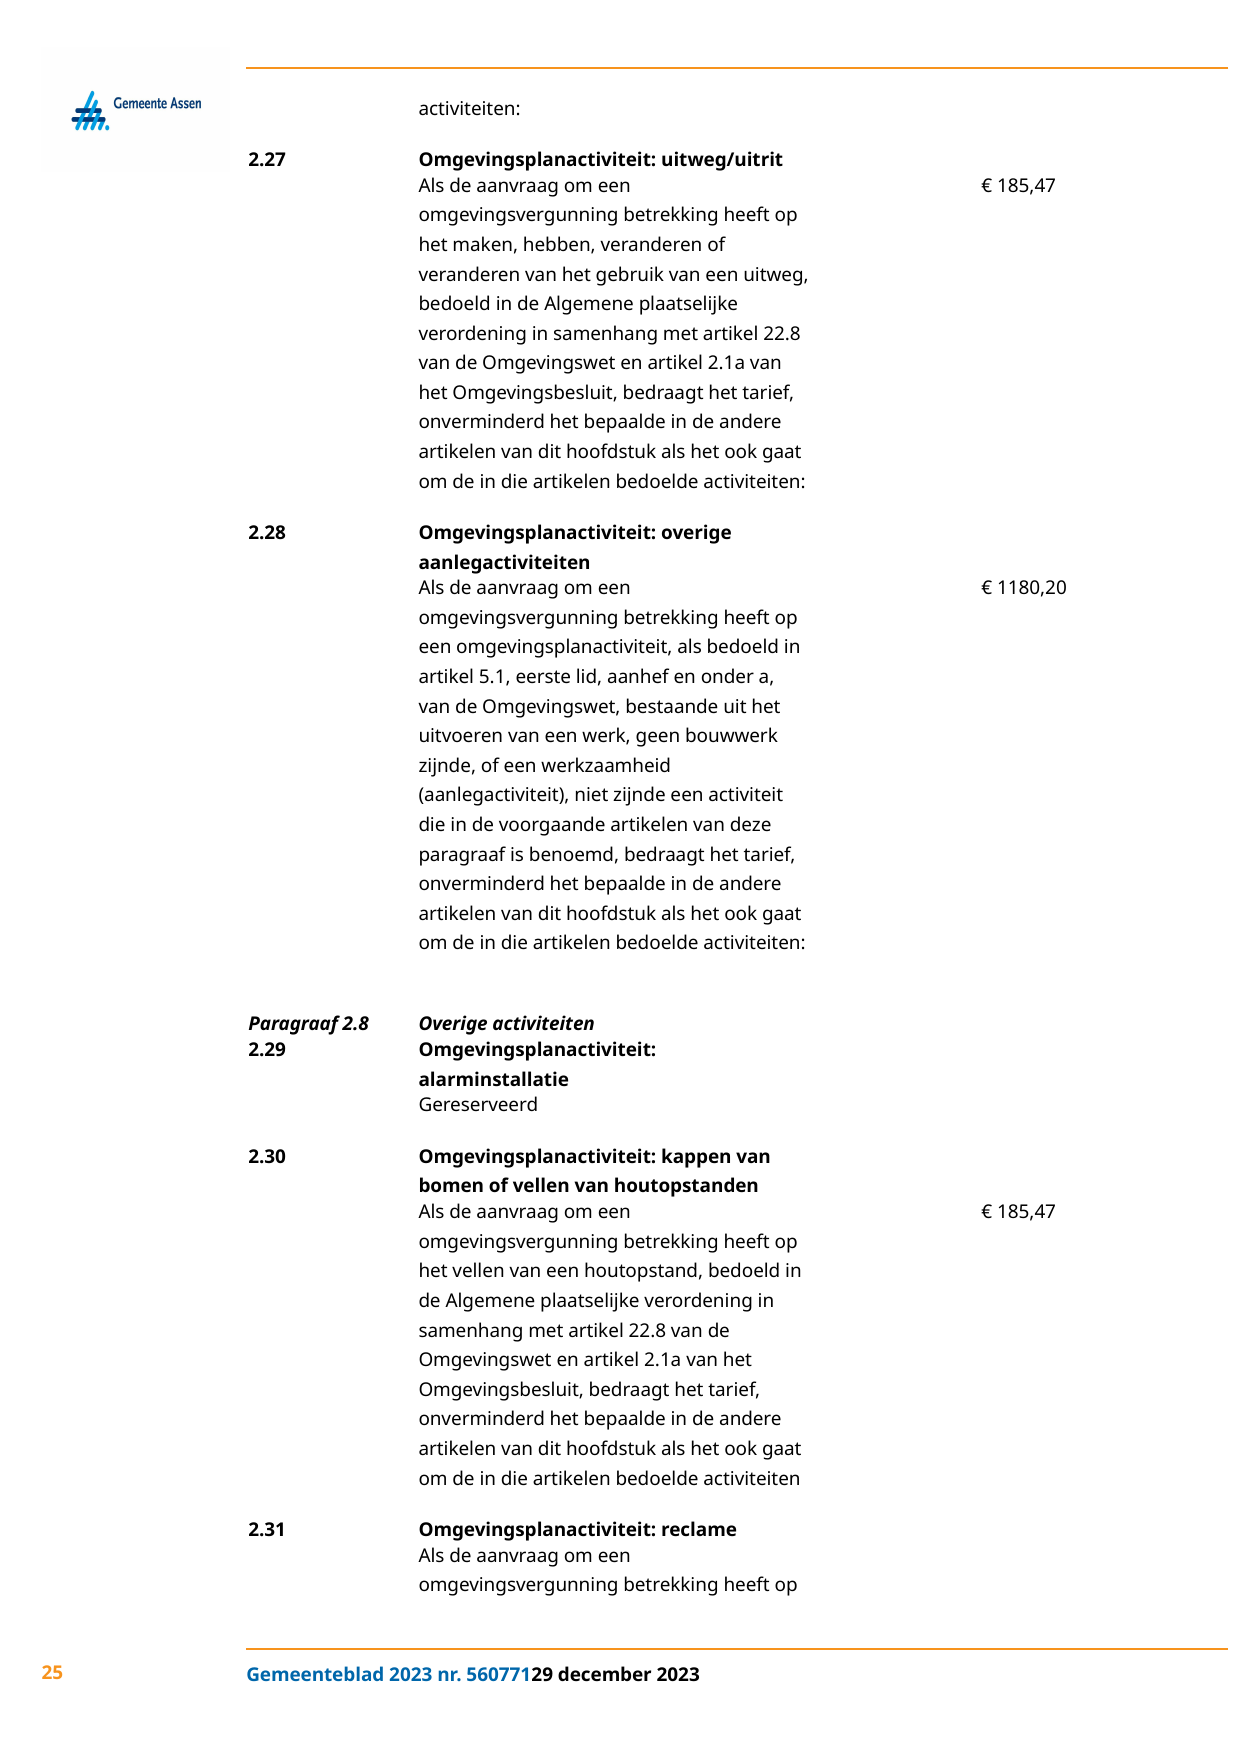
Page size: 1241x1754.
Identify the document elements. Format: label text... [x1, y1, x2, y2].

table_cell [811, 146, 981, 172]
table_cell [248, 121, 418, 146]
table_cell [811, 1516, 981, 1542]
table_cell € 185,47 [981, 172, 1152, 493]
table_cell [811, 95, 981, 121]
table_cell Overige activiteiten [418, 1011, 811, 1036]
table_cell [248, 1092, 418, 1117]
table_cell 2.27 [248, 146, 418, 172]
table_cell [981, 519, 1152, 574]
table_cell 2.29 [248, 1036, 418, 1092]
table_cell Als de aanvraag om een omgevingsvergunning betrekking heeft op het vellen van een houtopstand, bedoeld in de Algemene plaatselijke verordening in samenhang met artikel 22.8 van de Omgevingswet en artikel 2.1a van het Omgevingsbesluit, bedraagt het tarief, onverminderd het bepaalde in de andere artikelen van dit hoofdstuk als het ook gaat om de in die artikelen bedoelde activiteiten [418, 1199, 811, 1490]
table_cell [248, 95, 418, 121]
table_cell Omgevingsplanactiviteit: alarminstallatie [418, 1036, 811, 1092]
table_cell [811, 1092, 981, 1117]
table_cell [981, 95, 1152, 121]
table_cell Gereserveerd [418, 1092, 811, 1117]
table_cell € 1180,20 [981, 575, 1152, 985]
table_cell Omgevingsplanactiviteit: reclame [418, 1516, 811, 1542]
table_cell [248, 985, 418, 1011]
table_cell activiteiten: [418, 95, 811, 121]
table_cell [418, 1490, 811, 1516]
table_cell [981, 985, 1152, 1011]
table_cell [981, 1143, 1152, 1198]
table_cell [811, 519, 981, 574]
table_cell [981, 1542, 1152, 1597]
table_cell [418, 121, 811, 146]
table_cell [811, 494, 981, 519]
table_cell [811, 121, 981, 146]
table_cell [418, 985, 811, 1011]
table_cell Als de aanvraag om een omgevingsvergunning betrekking heeft op het maken, hebben, veranderen of veranderen van het gebruik van een uitweg, bedoeld in de Algemene plaatselijke verordening in samenhang met artikel 22.8 van de Omgevingswet en artikel 2.1a van het Omgevingsbesluit, bedraagt het tarief, onverminderd het bepaalde in de andere artikelen van dit hoofdstuk als het ook gaat om de in die artikelen bedoelde activiteiten: [418, 172, 811, 493]
table_cell [248, 1118, 418, 1143]
table_cell Omgevingsplanactiviteit: uitweg/uitrit [418, 146, 811, 172]
table_cell [248, 494, 418, 519]
table_cell [811, 1199, 981, 1490]
table_cell [248, 1542, 418, 1597]
table_cell Paragraaf 2.8 [248, 1011, 418, 1036]
table_cell Als de aanvraag om een omgevingsvergunning betrekking heeft op [418, 1542, 811, 1597]
table_cell [811, 575, 981, 985]
table_cell [811, 1143, 981, 1198]
table_cell [811, 1011, 981, 1036]
table_cell 2.28 [248, 519, 418, 574]
table_cell [981, 146, 1152, 172]
table_cell [981, 121, 1152, 146]
picture [41, 47, 231, 172]
table_cell [981, 1092, 1152, 1117]
table_cell [418, 1118, 811, 1143]
table_cell [248, 1199, 418, 1490]
table_cell [248, 575, 418, 985]
table_cell [981, 1011, 1152, 1036]
table_cell [811, 1036, 981, 1092]
table_cell Als de aanvraag om een omgevingsvergunning betrekking heeft op een omgevingsplanactiviteit, als bedoeld in artikel 5.1, eerste lid, aanhef en onder a, van de Omgevingswet, bestaande uit het uitvoeren van een werk, geen bouwwerk zijnde, of een werkzaamheid (aanlegactiviteit), niet zijnde een activiteit die in de voorgaande artikelen van deze paragraaf is benoemd, bedraagt het tarief, onverminderd het bepaalde in de andere artikelen van dit hoofdstuk als het ook gaat om de in die artikelen bedoelde activiteiten: [418, 575, 811, 985]
table_cell [981, 1490, 1152, 1516]
table_cell [811, 1118, 981, 1143]
table_cell [418, 494, 811, 519]
table_cell [981, 494, 1152, 519]
table_cell [811, 1490, 981, 1516]
table_cell [981, 1118, 1152, 1143]
table_cell [248, 1490, 418, 1516]
table_cell [981, 1516, 1152, 1542]
table_cell [248, 172, 418, 493]
table_cell Omgevingsplanactiviteit: overige aanlegactiviteiten [418, 519, 811, 574]
table_cell [981, 1036, 1152, 1092]
table_cell 2.31 [248, 1516, 418, 1542]
table_cell Omgevingsplanactiviteit: kappen van bomen of vellen van houtopstanden [418, 1143, 811, 1198]
table_cell 2.30 [248, 1143, 418, 1198]
table_cell [811, 1542, 981, 1597]
table_cell [811, 985, 981, 1011]
table_cell € 185,47 [981, 1199, 1152, 1490]
table_cell [811, 172, 981, 493]
